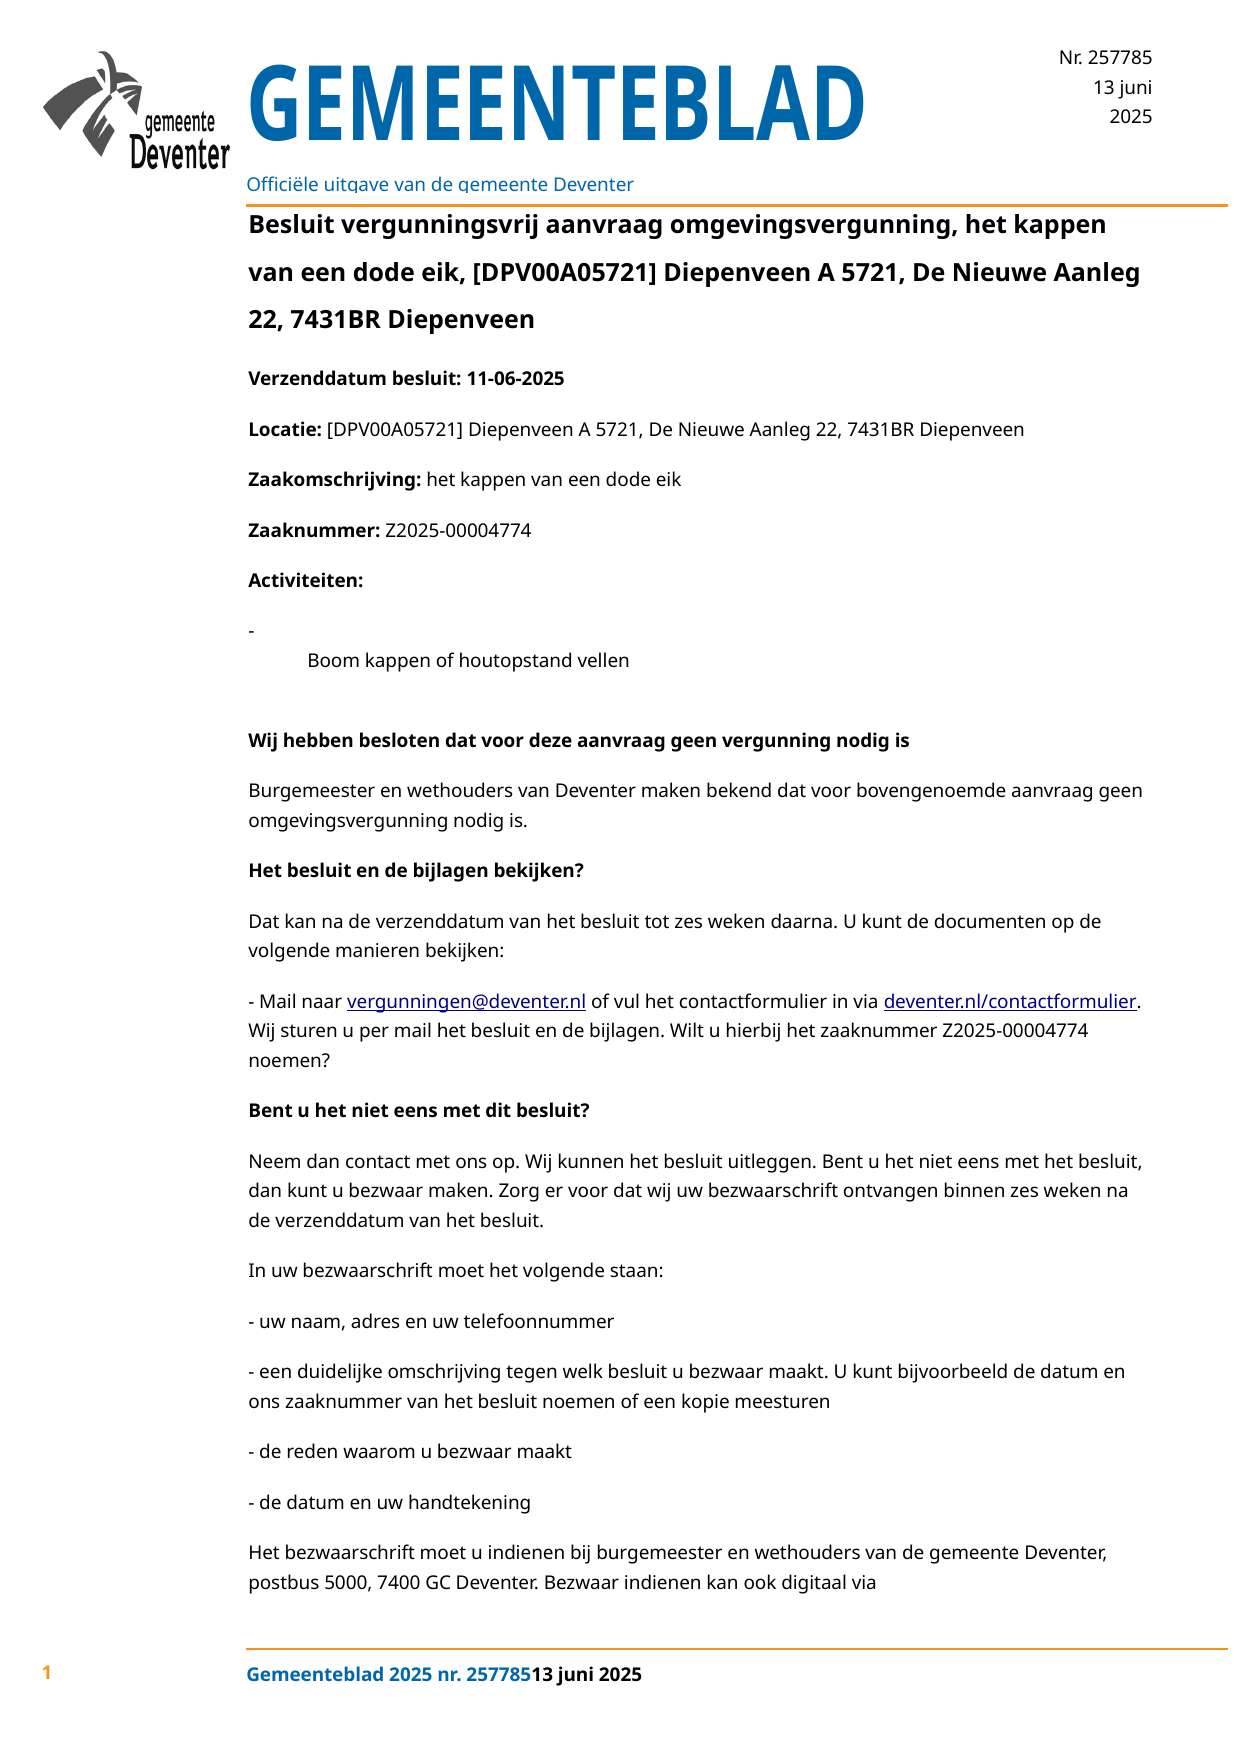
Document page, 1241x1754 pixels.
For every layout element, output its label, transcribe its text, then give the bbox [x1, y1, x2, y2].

text Bent u het niet eens met dit besluit? [248, 1098, 1152, 1123]
text Besluit vergunningsvrij aanvraag omgevingsvergunning, het kappen van een dode eik, [DPV00A05721] Diepenveen A 5721, De Nieuwe Aanleg 22, 7431BR Diepenveen [248, 207, 1152, 336]
text - een duidelijke omschrijving tegen welk besluit u bezwaar maakt. U kunt bijvoorbeeld de datum en ons zaaknummer van het besluit noemen of een kopie meesturen [248, 1358, 1152, 1414]
text Locatie: [DPV00A05721] Diepenveen A 5721, De Nieuwe Aanleg 22, 7431BR Diepenveen [248, 416, 1152, 442]
text Neem dan contact met ons op. Wij kunnen het besluit uitleggen. Bent u het niet eens met het besluit, dan kunt u bezwaar maken. Zorg er voor dat wij uw bezwaarschrift ontvangen binnen zes weken na de verzenddatum van het besluit. [248, 1148, 1152, 1233]
text Zaaknummer: Z2025-00004774 [248, 517, 1152, 542]
picture [41, 47, 231, 172]
text Verzenddatum besluit: 11-06-2025 [248, 366, 1152, 391]
text Activiteiten: [248, 567, 1152, 593]
text - uw naam, adres en uw telefoonnummer [248, 1308, 1152, 1334]
text In uw bezwaarschrift moet het volgende staan: [248, 1258, 1152, 1283]
text Zaakomschrijving: het kappen van een dode eik [248, 466, 1152, 492]
text Dat kan na de verzenddatum van het besluit tot zes weken daarna. U kunt de documenten op de volgende manieren bekijken: [248, 908, 1152, 963]
text Het besluit en de bijlagen bekijken? [248, 858, 1152, 883]
text Burgemeester en wethouders van Deventer maken bekend dat voor bovengenoemde aanvraag geen omgevingsvergunning nodig is. [248, 778, 1152, 833]
text - Mail naar vergunningen@deventer.nl of vul het contactformulier in via deventer.nl/contactformulier. Wij sturen u per mail het besluit en de bijlagen. Wilt u hierbij het zaaknummer Z2025-00004774 noemen? [248, 988, 1152, 1073]
text - de reden waarom u bezwaar maakt [248, 1438, 1152, 1464]
text - de datum en uw handtekening [248, 1489, 1152, 1514]
text Wij hebben besloten dat voor deze aanvraag geen vergunning nodig is [248, 727, 1152, 753]
text Het bezwaarschrift moet u indienen bij burgemeester en wethouders van de gemeente Deventer, postbus 5000, 7400 GC Deventer. Bezwaar indienen kan ook digitaal via [248, 1539, 1152, 1594]
list Boom kappen of houtopstand vellen [248, 647, 1152, 673]
